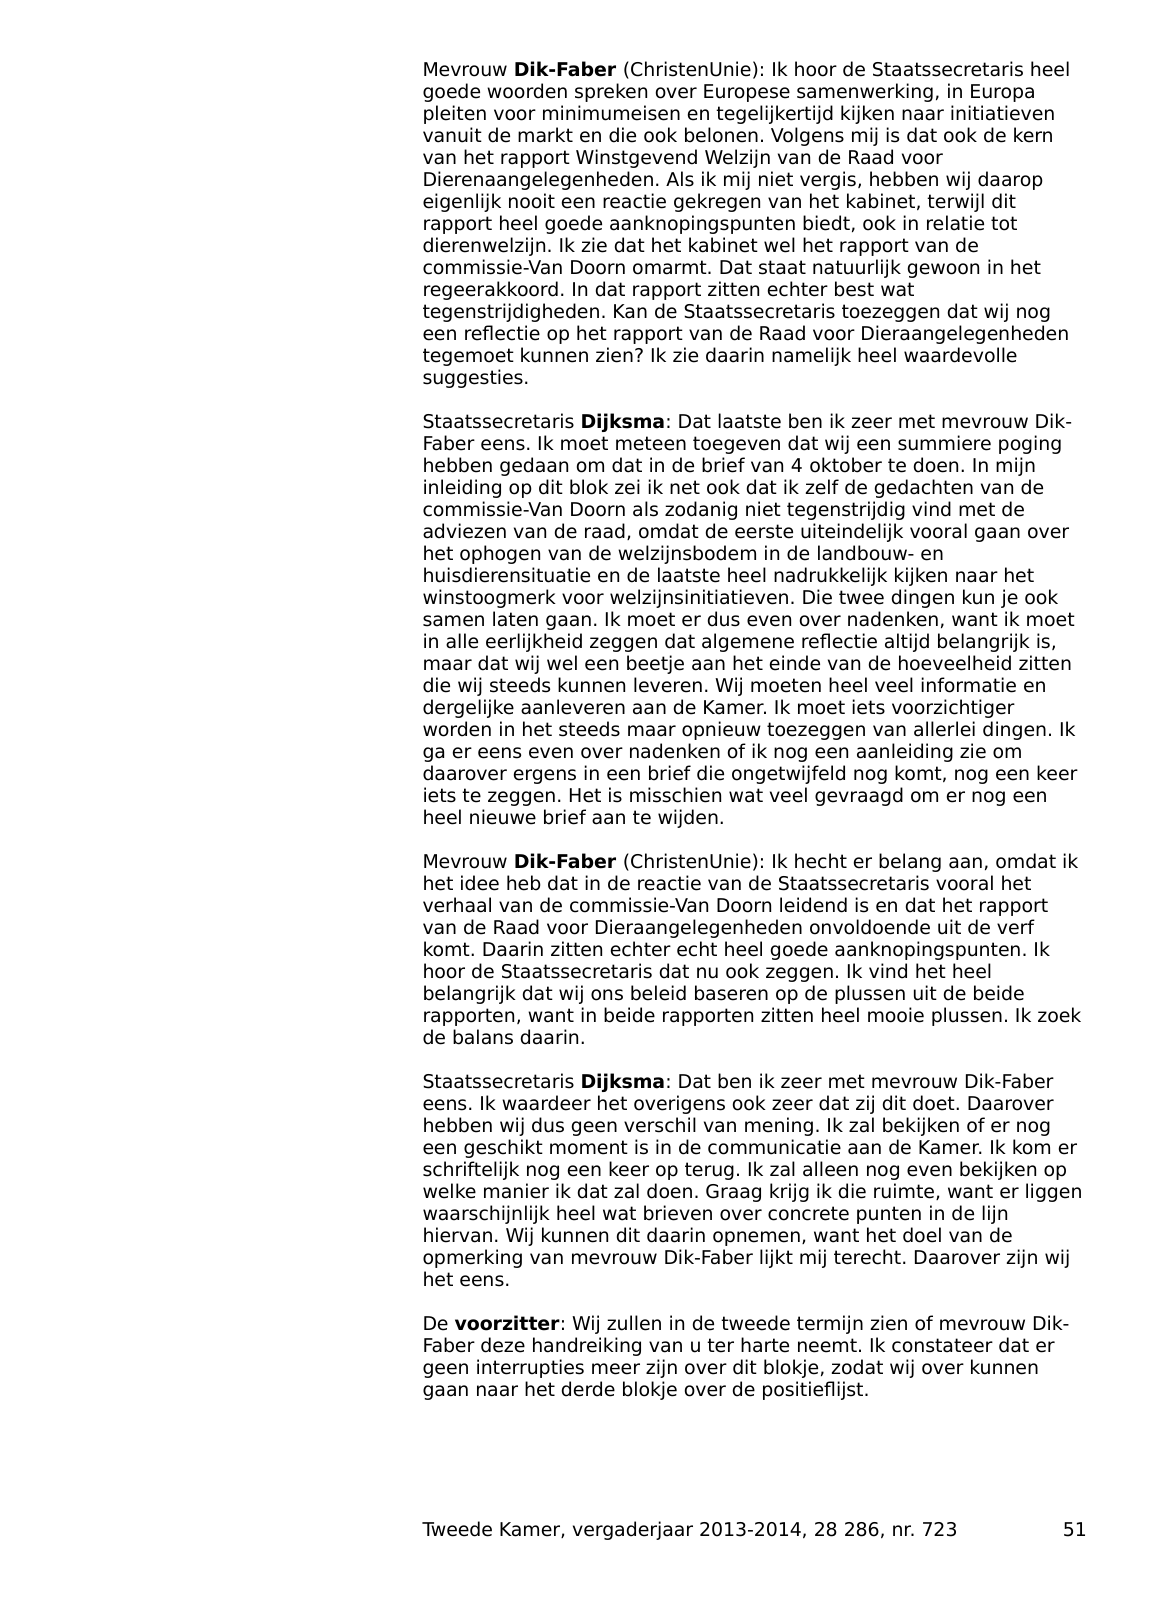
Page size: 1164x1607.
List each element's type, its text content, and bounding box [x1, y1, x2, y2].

text De voorzitter: Wij zullen in de tweede termijn zien of mevrouw Dik-Faber deze handreiking van u ter harte neemt. Ik constateer dat er geen interrupties meer zijn over dit blokje, zodat wij over kunnen gaan naar het derde blokje over de positieflijst. [422, 1313, 1087, 1401]
text Mevrouw Dik-Faber (ChristenUnie): Ik hecht er belang aan, omdat ik het idee heb dat in de reactie van de Staatssecretaris vooral het verhaal van de commissie-Van Doorn leidend is en dat het rapport van de Raad voor Dieraangelegenheden onvoldoende uit de verf komt. Daarin zitten echter echt heel goede aanknopingspunten. Ik hoor de Staatssecretaris dat nu ook zeggen. Ik vind het heel belangrijk dat wij ons beleid baseren op de plussen uit de beide rapporten, want in beide rapporten zitten heel mooie plussen. Ik zoek de balans daarin. [422, 851, 1087, 1048]
text Staatssecretaris Dijksma: Dat laatste ben ik zeer met mevrouw Dik-Faber eens. Ik moet meteen toegeven dat wij een summiere poging hebben gedaan om dat in de brief van 4 oktober te doen. In mijn inleiding op dit blok zei ik net ook dat ik zelf de gedachten van de commissie-Van Doorn als zodanig niet tegenstrijdig vind met de adviezen van de raad, omdat de eerste uiteindelijk vooral gaan over het ophogen van de welzijnsbodem in de landbouw- en huisdierensituatie en de laatste heel nadrukkelijk kijken naar het winstoogmerk voor welzijnsinitiatieven. Die twee dingen kun je ook samen laten gaan. Ik moet er dus even over nadenken, want ik moet in alle eerlijkheid zeggen dat algemene reflectie altijd belangrijk is, maar dat wij wel een beetje aan het einde van de hoeveelheid zitten die wij steeds kunnen leveren. Wij moeten heel veel informatie en dergelijke aanleveren aan de Kamer. Ik moet iets voorzichtiger worden in het steeds maar opnieuw toezeggen van allerlei dingen. Ik ga er eens even over nadenken of ik nog een aanleiding zie om daarover ergens in een brief die ongetwijfeld nog komt, nog een keer iets te zeggen. Het is misschien wat veel gevraagd om er nog een heel nieuwe brief aan te wijden. [422, 411, 1087, 828]
text Mevrouw Dik-Faber (ChristenUnie): Ik hoor de Staatssecretaris heel goede woorden spreken over Europese samenwerking, in Europa pleiten voor minimumeisen en tegelijkertijd kijken naar initiatieven vanuit de markt en die ook belonen. Volgens mij is dat ook de kern van het rapport Winstgevend Welzijn van de Raad voor Dierenaangelegenheden. Als ik mij niet vergis, hebben wij daarop eigenlijk nooit een reactie gekregen van het kabinet, terwijl dit rapport heel goede aanknopingspunten biedt, ook in relatie tot dierenwelzijn. Ik zie dat het kabinet wel het rapport van de commissie-Van Doorn omarmt. Dat staat natuurlijk gewoon in het regeerakkoord. In dat rapport zitten echter best wat tegenstrijdigheden. Kan de Staatssecretaris toezeggen dat wij nog een reflectie op het rapport van de Raad voor Dieraangelegenheden tegemoet kunnen zien? Ik zie daarin namelijk heel waardevolle suggesties. [422, 59, 1087, 389]
text Staatssecretaris Dijksma: Dat ben ik zeer met mevrouw Dik-Faber eens. Ik waardeer het overigens ook zeer dat zij dit doet. Daarover hebben wij dus geen verschil van mening. Ik zal bekijken of er nog een geschikt moment is in de communicatie aan de Kamer. Ik kom er schriftelijk nog een keer op terug. Ik zal alleen nog even bekijken op welke manier ik dat zal doen. Graag krijg ik die ruimte, want er liggen waarschijnlijk heel wat brieven over concrete punten in de lijn hiervan. Wij kunnen dit daarin opnemen, want het doel van de opmerking van mevrouw Dik-Faber lijkt mij terecht. Daarover zijn wij het eens. [422, 1071, 1087, 1291]
